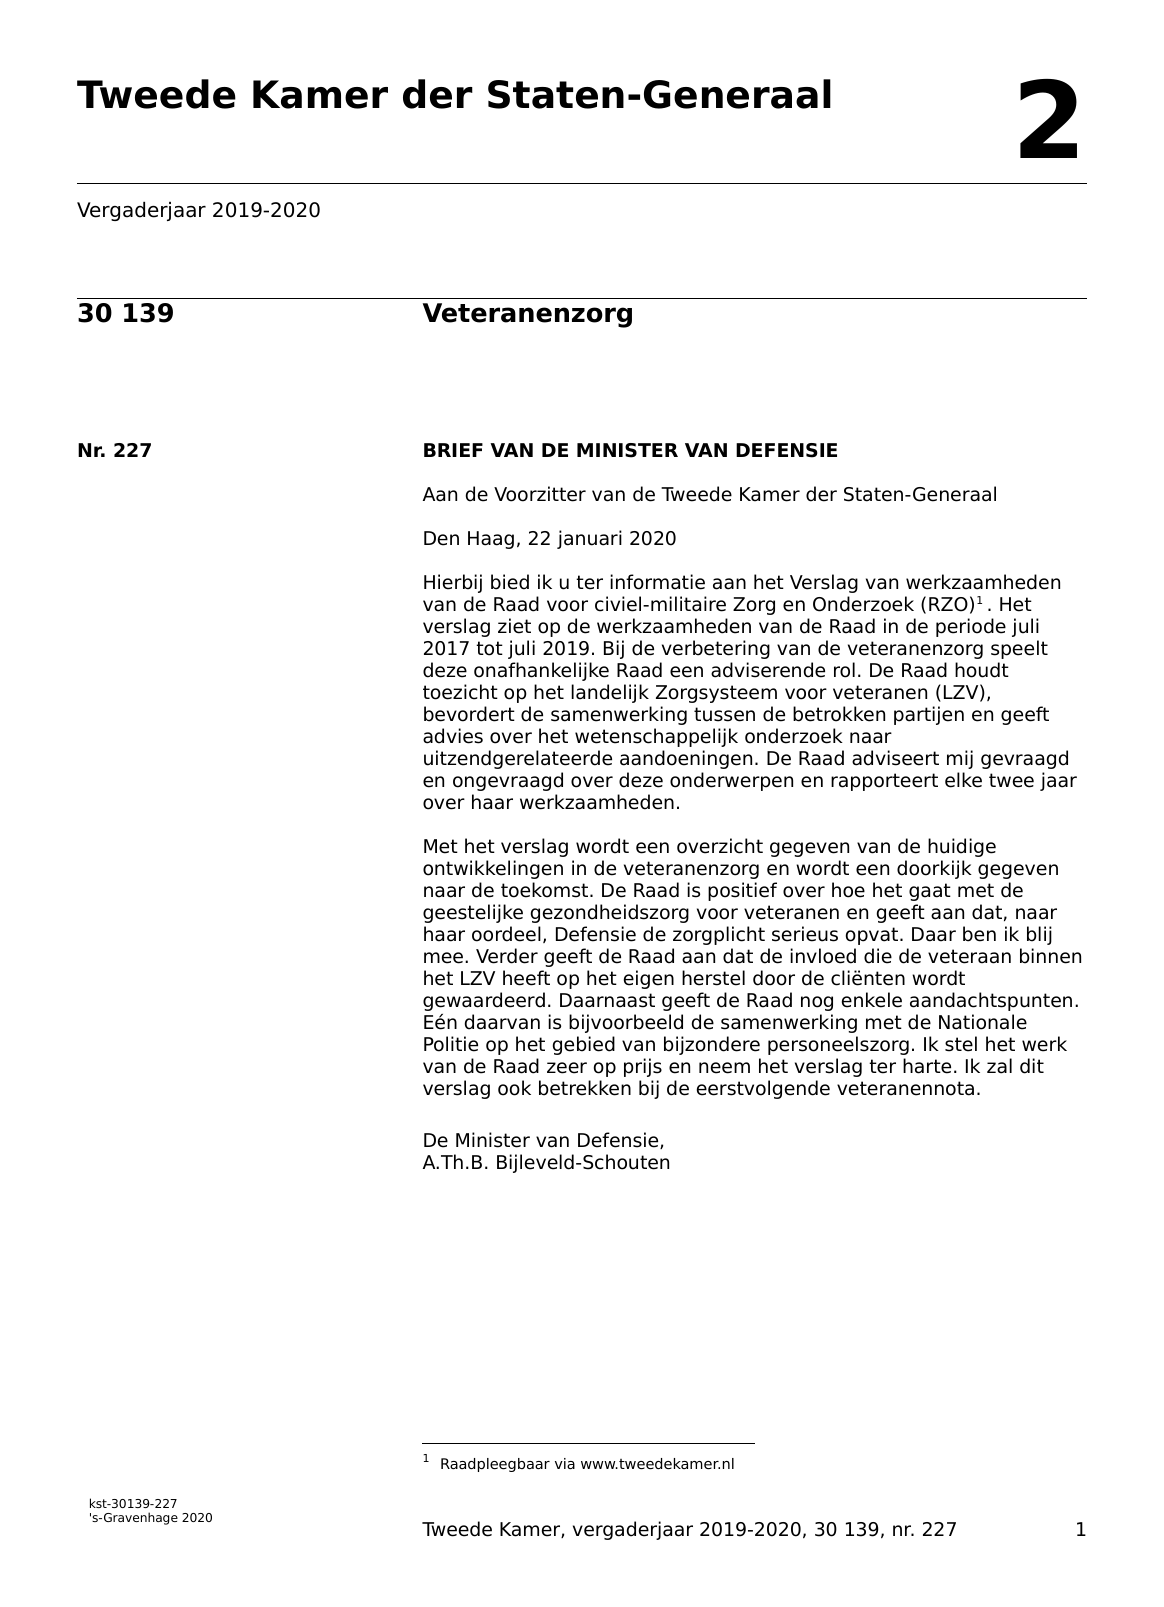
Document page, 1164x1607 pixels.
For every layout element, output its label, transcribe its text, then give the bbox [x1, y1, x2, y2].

text Hierbij bied ik u ter informatie aan het Verslag van werkzaamheden van de Raad voor civiel-militaire Zorg en Onderzoek (RZO). Het verslag ziet op de werkzaamheden van de Raad in de periode juli 2017 tot juli 2019. Bij de verbetering van de veteranenzorg speelt deze onafhankelijke Raad een adviserende rol. De Raad houdt toezicht op het landelijk Zorgsysteem voor veteranen (LZV), bevordert de samenwerking tussen de betrokken partijen en geeft advies over het wetenschappelijk onderzoek naar uitzendgerelateerde aandoeningen. De Raad adviseert mij gevraagd en ongevraagd over deze onderwerpen en rapporteert elke twee jaar over haar werkzaamheden. [422, 572, 1087, 814]
text Aan de Voorzitter van de Tweede Kamer der Staten-Generaal [422, 484, 1087, 506]
text De Minister van Defensie, A.Th.B. Bijleveld-Schouten [422, 1130, 1087, 1174]
table_cell Vergaderjaar 2019-2020 [77, 184, 1087, 298]
text 's-Gravenhage 2020 [88, 1511, 323, 1525]
text kst-30139-227 [88, 1497, 323, 1511]
table_header Tweede Kamer der Staten-Generaal [77, 59, 886, 183]
text Met het verslag wordt een overzicht gegeven van de huidige ontwikkelingen in de veteranenzorg en wordt een doorkijk gegeven naar de toekomst. De Raad is positief over hoe het gaat met de geestelijke gezondheidszorg voor veteranen en geeft aan dat, naar haar oordeel, Defensie de zorgplicht serieus opvat. Daar ben ik blij mee. Verder geeft de Raad aan dat de invloed die de veteraan binnen het LZV heeft op het eigen herstel door de cliënten wordt gewaardeerd. Daarnaast geeft de Raad nog enkele aandachtspunten. Eén daarvan is bijvoorbeeld de samenwerking met de Nationale Politie op het gebied van bijzondere personeelszorg. Ik stel het werk van de Raad zeer op prijs en neem het verslag ter harte. Ik zal dit verslag ook betrekken bij de eerstvolgende veteranennota. [422, 836, 1087, 1100]
subtitle 30 139 Veteranenzorg [77, 299, 1087, 329]
text Raadpleegbaar via www.tweedekamer.nl [422, 1452, 1087, 1474]
subtitle Nr. 227 BRIEF VAN DE MINISTER VAN DEFENSIE [77, 440, 1087, 462]
text Den Haag, 22 januari 2020 [422, 528, 1087, 550]
table_header 2 [886, 59, 1087, 183]
